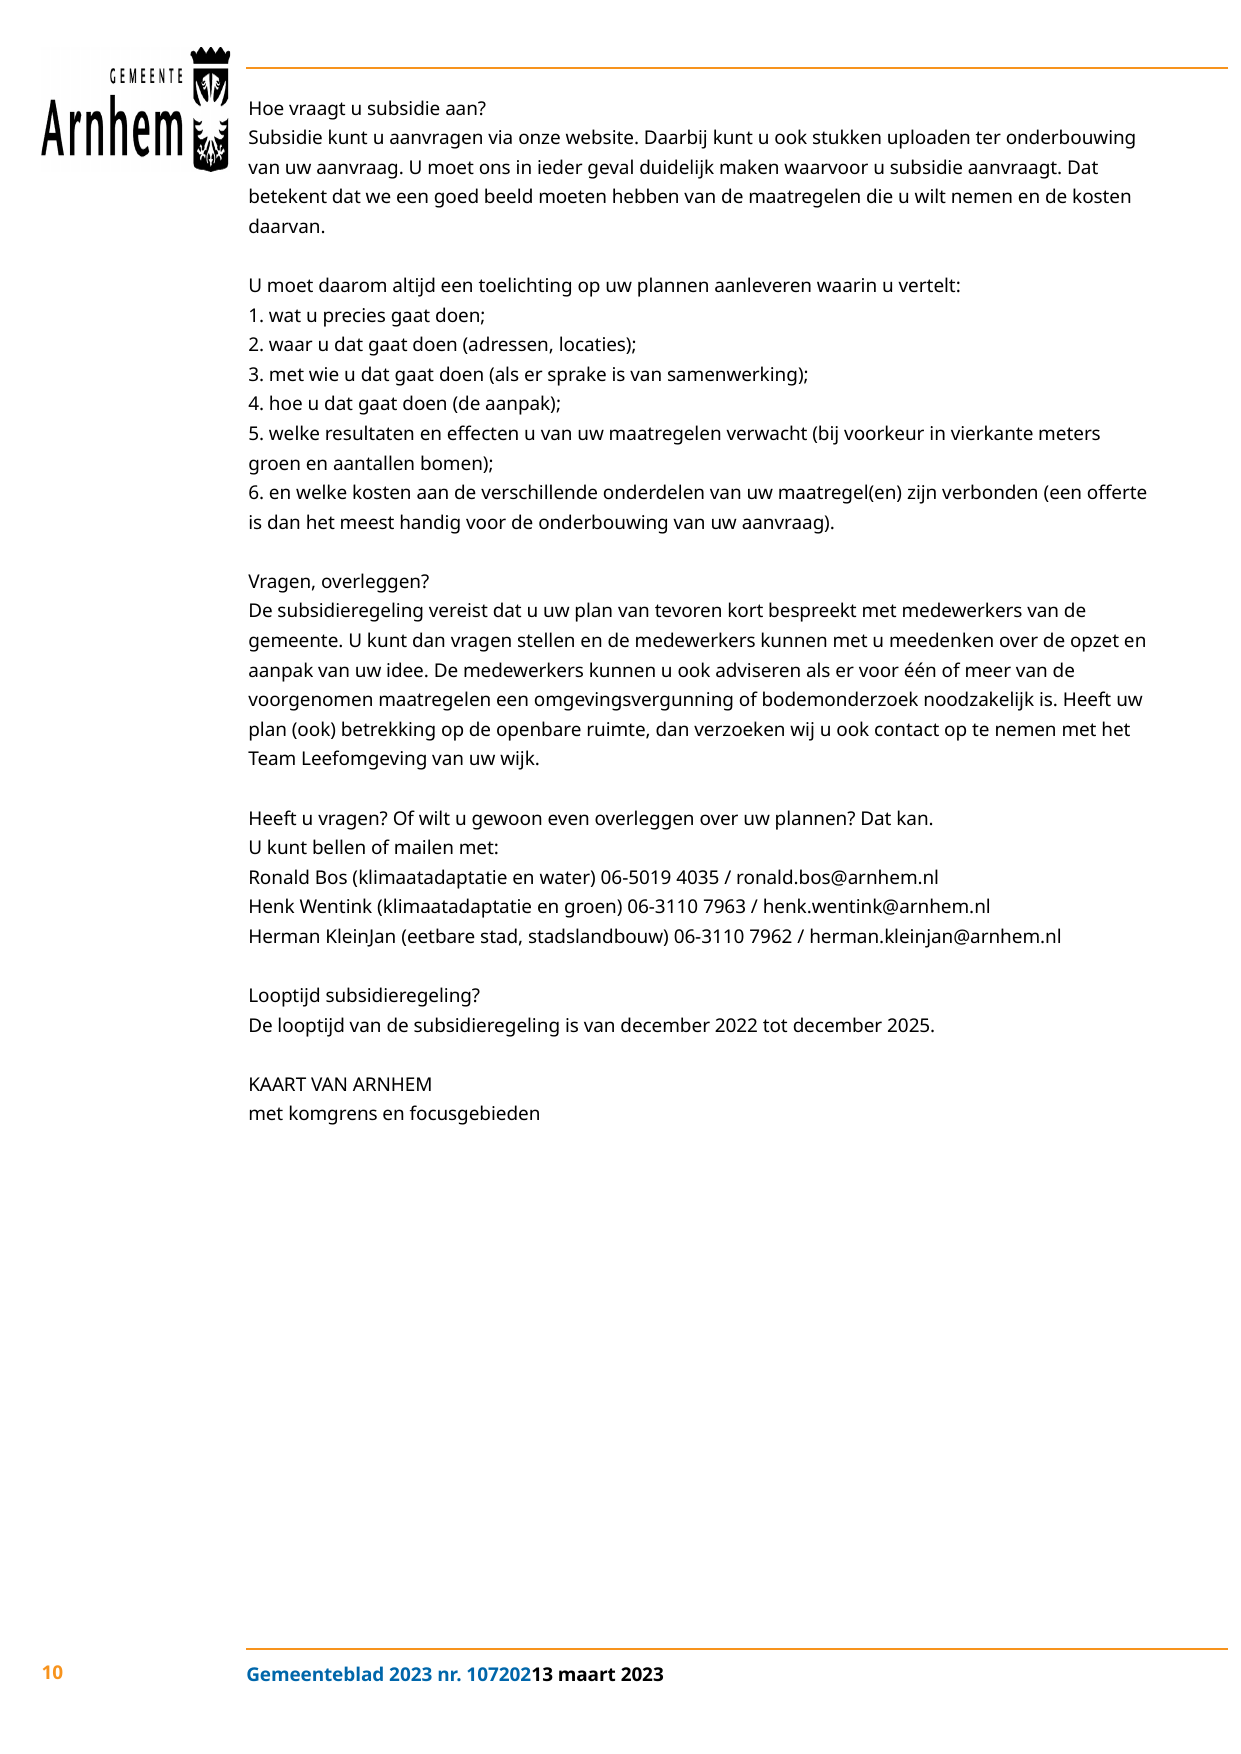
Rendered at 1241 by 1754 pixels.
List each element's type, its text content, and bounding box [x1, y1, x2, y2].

text U moet daarom altijd een toelichting op uw plannen aanleveren waarin u vertelt: [248, 272, 1152, 298]
text Subsidie kunt u aanvragen via onze website. Daarbij kunt u ook stukken uploaden ter onderbouwing van uw aanvraag. U moet ons in ieder geval duidelijk maken waarvoor u subsidie aanvraagt. Dat betekent dat we een goed beeld moeten hebben van de maatregelen die u wilt nemen en de kosten daarvan. [248, 124, 1152, 239]
text 4. hoe u dat gaat doen (de aanpak); [248, 391, 1152, 416]
text U kunt bellen of mailen met: [248, 834, 1152, 860]
text Looptijd subsidieregeling? [248, 982, 1152, 1008]
text KAART VAN ARNHEM [248, 1071, 1152, 1097]
text met komgrens en focusgebieden [248, 1101, 1152, 1126]
text 5. welke resultaten en effecten u van uw maatregelen verwacht (bij voorkeur in vierkante meters groen en aantallen bomen); [248, 420, 1152, 476]
text Herman KleinJan (eetbare stad, stadslandbouw) 06-3110 7962 / herman.kleinjan@arnhem.nl [248, 923, 1152, 949]
text 1. wat u precies gaat doen; [248, 302, 1152, 328]
text Henk Wentink (klimaatadaptatie en groen) 06-3110 7963 / henk.wentink@arnhem.nl [248, 893, 1152, 919]
text Vragen, overleggen? [248, 568, 1152, 594]
text 3. met wie u dat gaat doen (als er sprake is van samenwerking); [248, 361, 1152, 387]
picture [41, 47, 231, 172]
text De subsidieregeling vereist dat u uw plan van tevoren kort bespreekt met medewerkers van de gemeente. U kunt dan vragen stellen en de medewerkers kunnen met u meedenken over de opzet en aanpak van uw idee. De medewerkers kunnen u ook adviseren als er voor één of meer van de voorgenomen maatregelen een omgevingsvergunning of bodemonderzoek noodzakelijk is. Heeft uw plan (ook) betrekking op de openbare ruimte, dan verzoeken wij u ook contact op te nemen met het Team Leefomgeving van uw wijk. [248, 598, 1152, 771]
text 6. en welke kosten aan de verschillende onderdelen van uw maatregel(en) zijn verbonden (een offerte is dan het meest handig voor de onderbouwing van uw aanvraag). [248, 479, 1152, 535]
text De looptijd van de subsidieregeling is van december 2022 tot december 2025. [248, 1012, 1152, 1038]
text Ronald Bos (klimaatadaptatie en water) 06-5019 4035 / ronald.bos@arnhem.nl [248, 864, 1152, 890]
text 2. waar u dat gaat doen (adressen, locaties); [248, 331, 1152, 357]
text Hoe vraagt u subsidie aan? [248, 95, 1152, 121]
text Heeft u vragen? Of wilt u gewoon even overleggen over uw plannen? Dat kan. [248, 805, 1152, 831]
